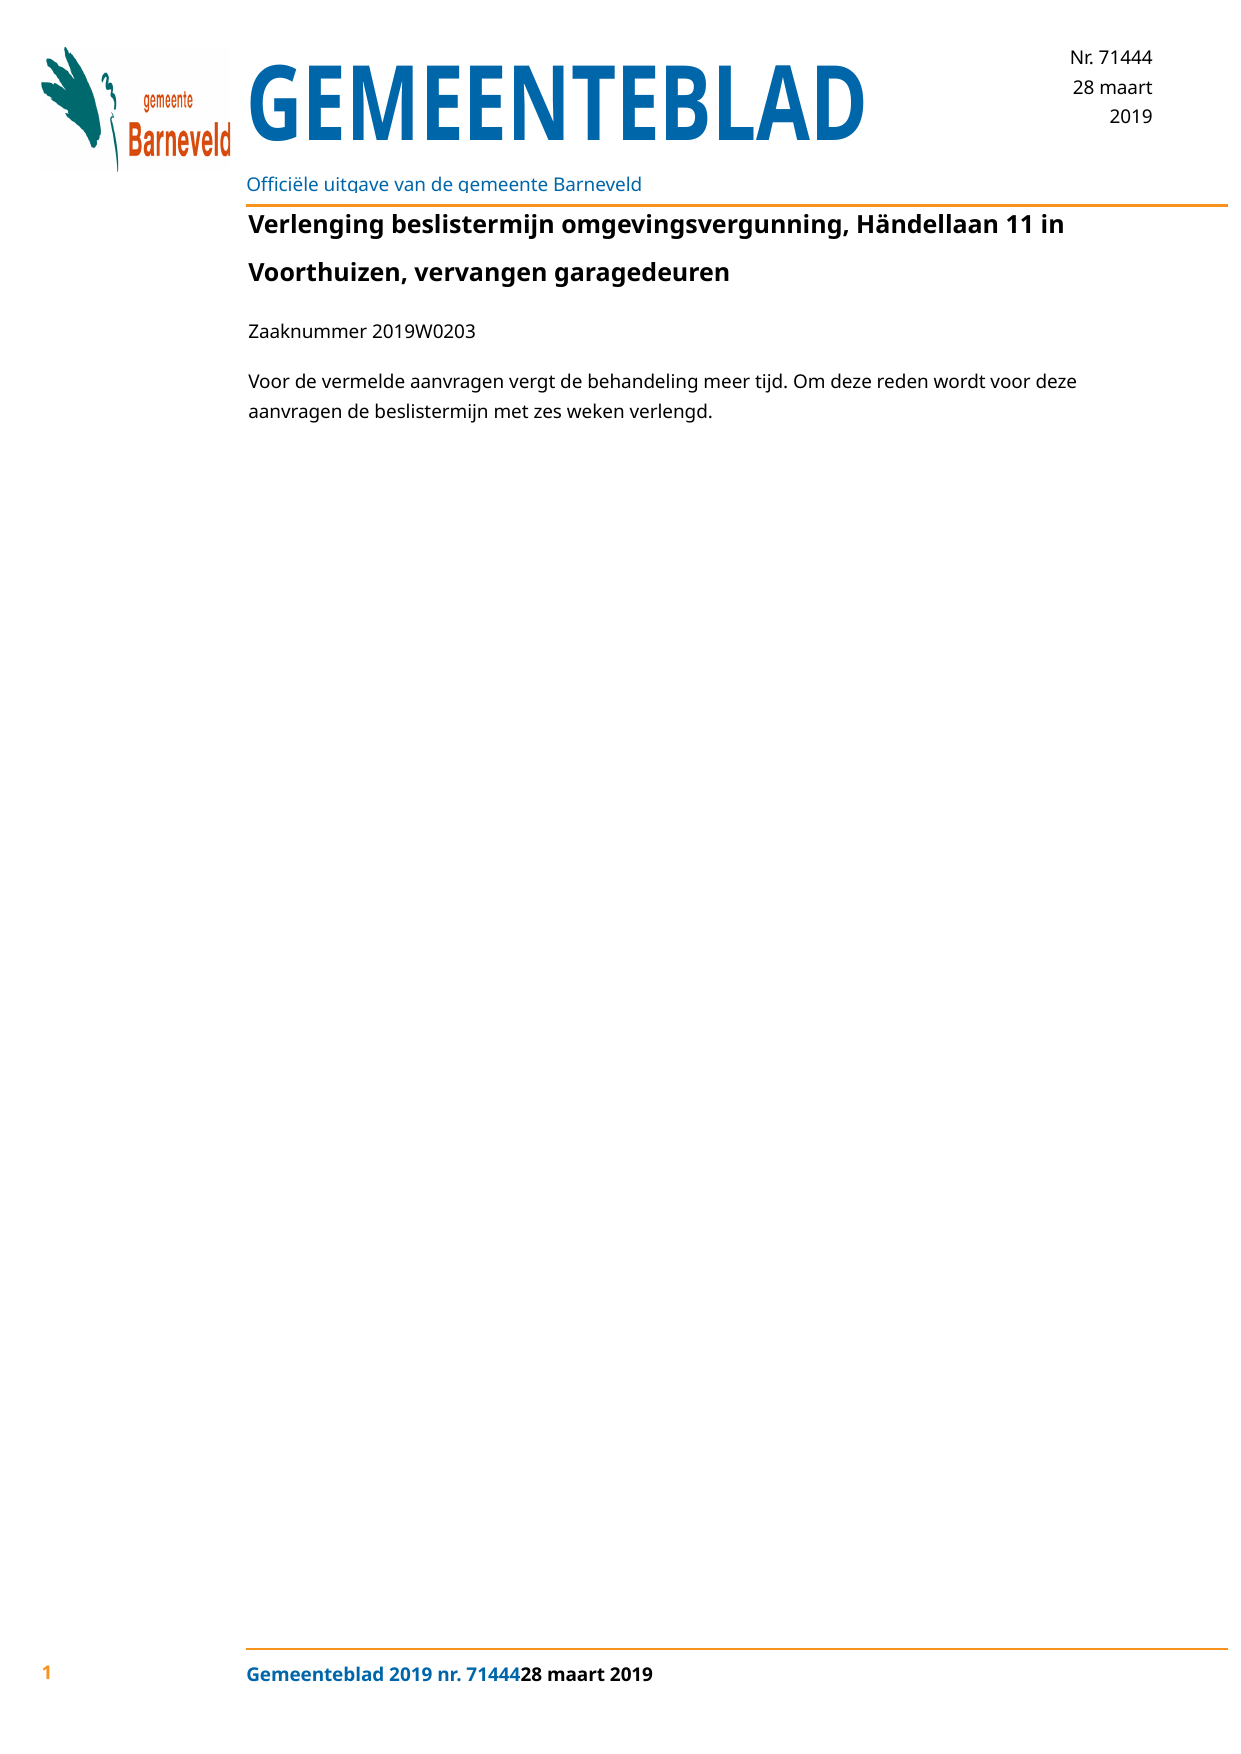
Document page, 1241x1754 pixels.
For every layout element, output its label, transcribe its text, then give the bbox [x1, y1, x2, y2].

text Voor de vermelde aanvragen vergt de behandeling meer tijd. Om deze reden wordt voor deze aanvragen de beslistermijn met zes weken verlengd. [248, 368, 1152, 424]
picture [41, 47, 231, 172]
text Zaaknummer 2019W0203 [248, 318, 1152, 344]
text Verlenging beslistermijn omgevingsvergunning, Händellaan 11 in Voorthuizen, vervangen garagedeuren [248, 207, 1152, 288]
